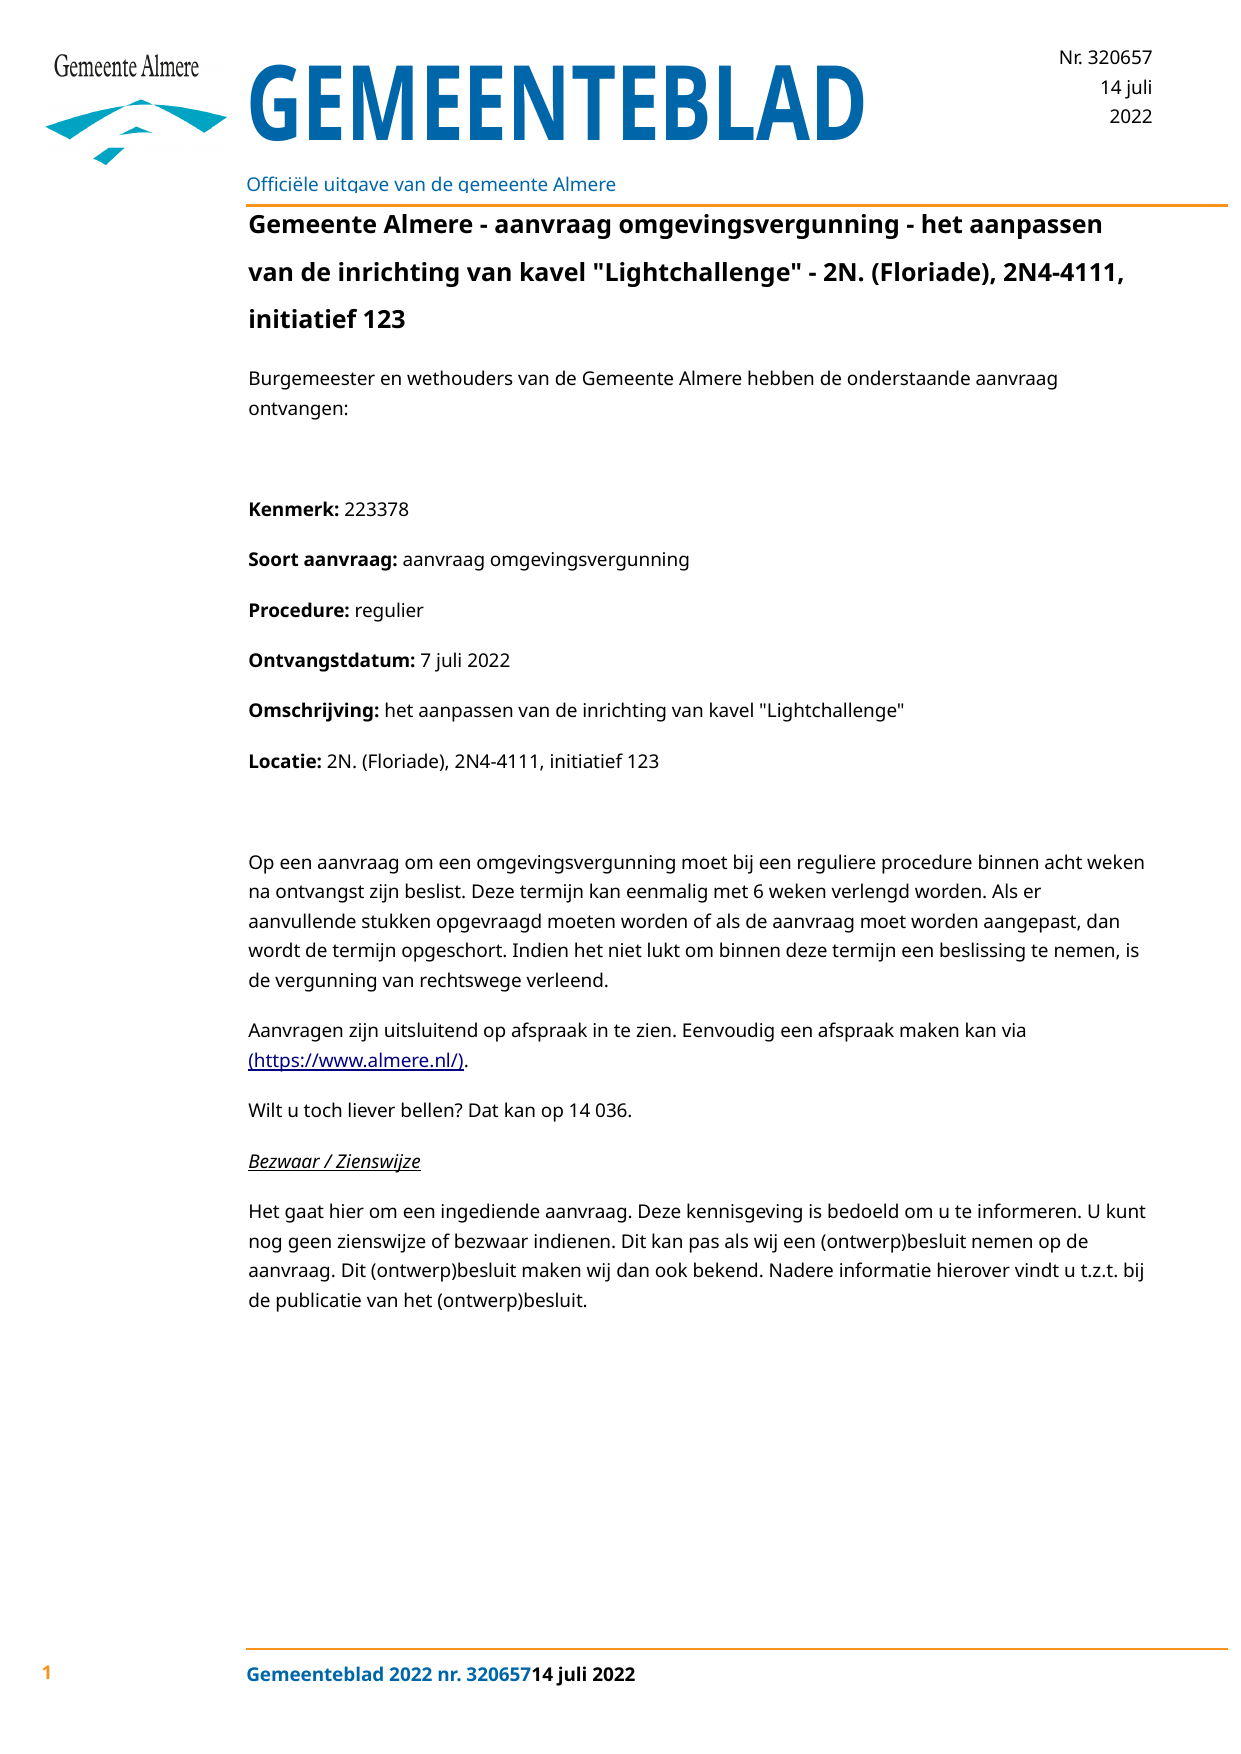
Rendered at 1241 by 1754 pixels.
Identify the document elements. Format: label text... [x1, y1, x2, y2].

text Procedure: regulier [248, 597, 1152, 622]
text Op een aanvraag om een omgevingsvergunning moet bij een reguliere procedure binnen acht weken na ontvangst zijn beslist. Deze termijn kan eenmalig met 6 weken verlengd worden. Als er aanvullende stukken opgevraagd moeten worden of als de aanvraag moet worden aangepast, dan wordt de termijn opgeschort. Indien het niet lukt om binnen deze termijn een beslissing te nemen, is de vergunning van rechtswege verleend. [248, 849, 1152, 993]
text Wilt u toch liever bellen? Dat kan op 14 036. [248, 1098, 1152, 1123]
text Bezwaar / Zienswijze [248, 1148, 1152, 1174]
text Het gaat hier om een ingediende aanvraag. Deze kennisgeving is bedoeld om u te informeren. U kunt nog geen zienswijze of bezwaar indienen. Dit kan pas als wij een (ontwerp)besluit nemen op de aanvraag. Dit (ontwerp)besluit maken wij dan ook bekend. Nadere informatie hierover vindt u t.z.t. bij de publicatie van het (ontwerp)besluit. [248, 1198, 1152, 1313]
text Burgemeester en wethouders van de Gemeente Almere hebben de onderstaande aanvraag ontvangen: [248, 366, 1152, 421]
text Ontvangstdatum: 7 juli 2022 [248, 647, 1152, 673]
text Soort aanvraag: aanvraag omgevingsvergunning [248, 546, 1152, 572]
text Aanvragen zijn uitsluitend op afspraak in te zien. Eenvoudig een afspraak maken kan via (https://www.almere.nl/). [248, 1018, 1152, 1073]
text Kenmerk: 223378 [248, 496, 1152, 522]
text Gemeente Almere - aanvraag omgevingsvergunning - het aanpassen van de inrichting van kavel "Lightchallenge" - 2N. (Floriade), 2N4-4111, initiatief 123 [248, 207, 1152, 336]
text Omschrijving: het aanpassen van de inrichting van kavel "Lightchallenge" [248, 698, 1152, 723]
picture [41, 47, 231, 172]
text Locatie: 2N. (Floriade), 2N4-4111, initiatief 123 [248, 748, 1152, 774]
